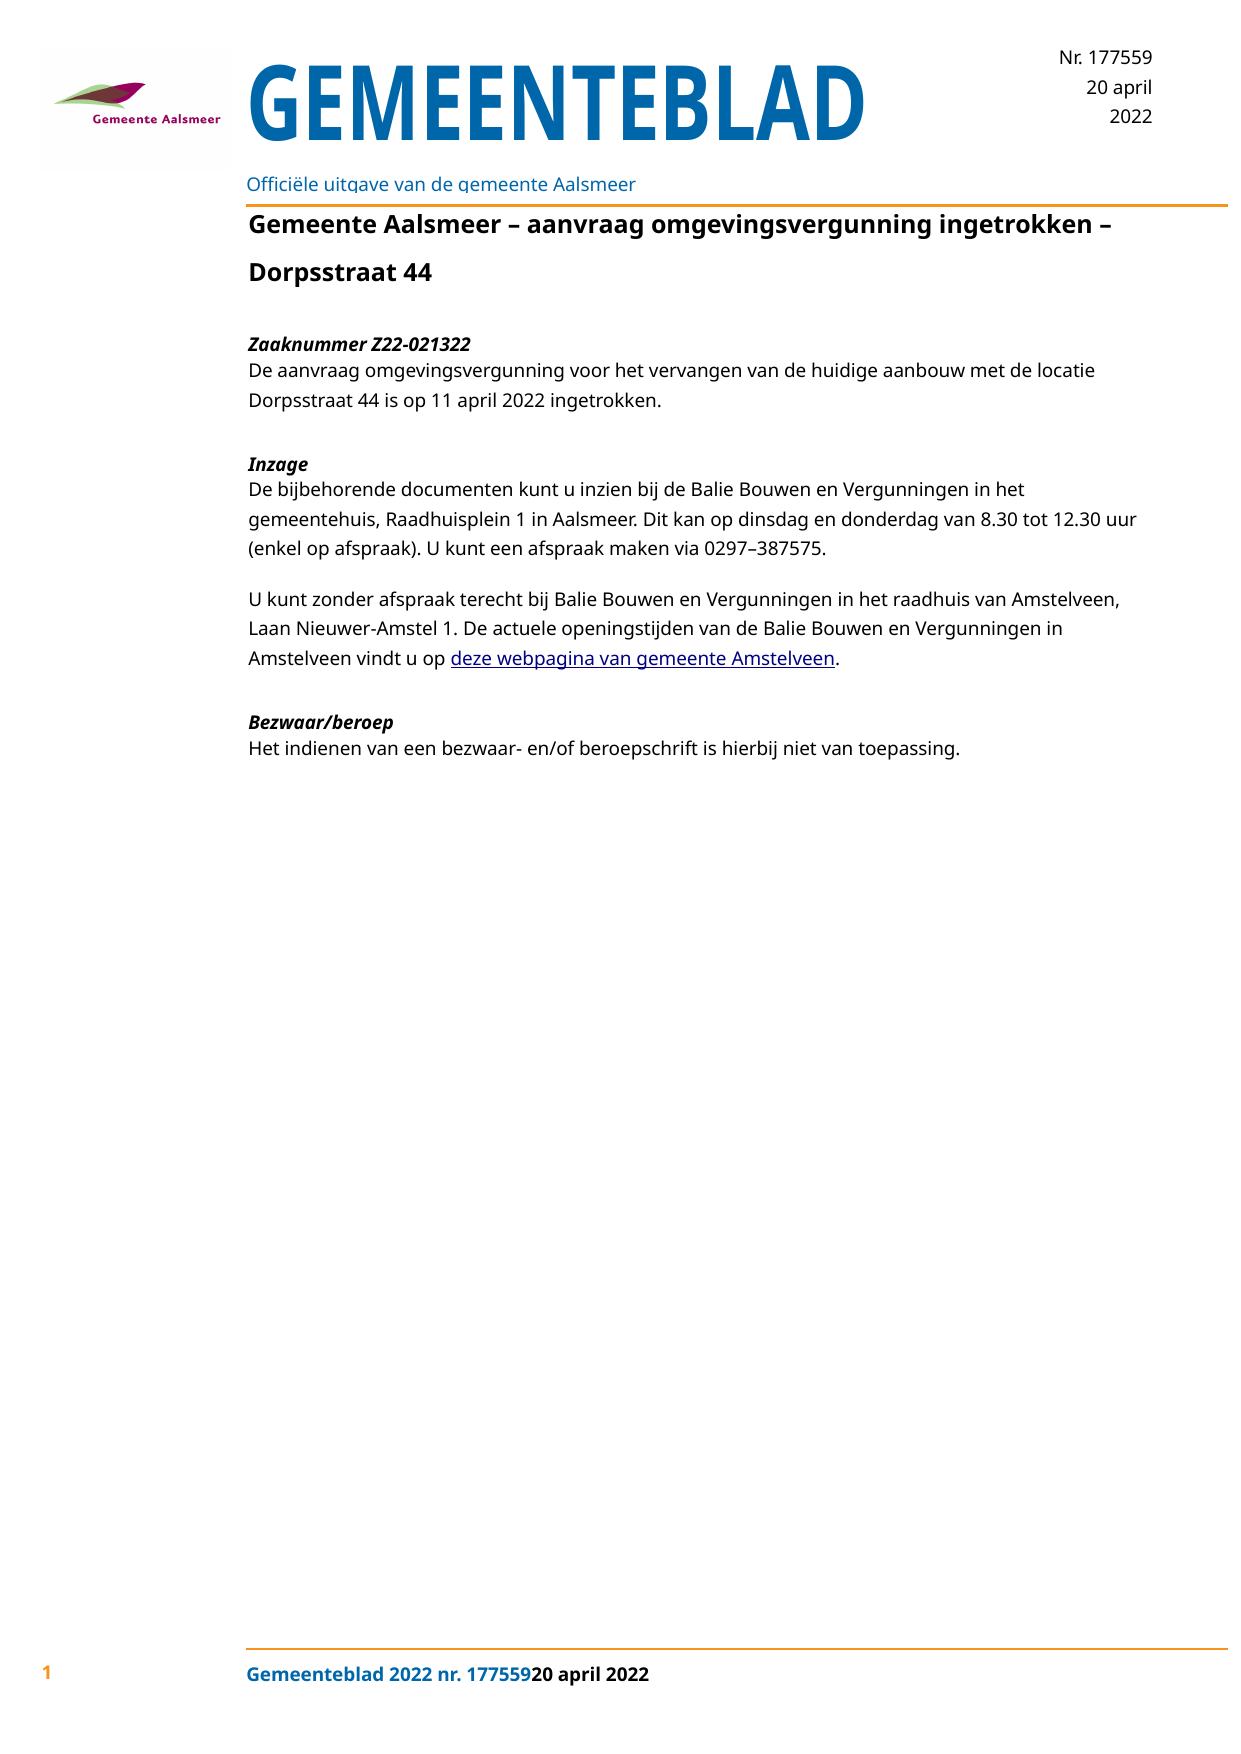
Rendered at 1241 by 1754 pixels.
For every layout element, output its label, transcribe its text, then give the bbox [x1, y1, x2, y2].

text Zaaknummer Z22-021322 [248, 331, 1152, 357]
text De bijbehorende documenten kunt u inzien bij de Balie Bouwen en Vergunningen in het gemeentehuis, Raadhuisplein 1 in Aalsmeer. Dit kan op dinsdag en donderdag van 8.30 tot 12.30 uur (enkel op afspraak). U kunt een afspraak maken via 0297–387575. [248, 476, 1152, 561]
text Gemeente Aalsmeer – aanvraag omgevingsvergunning ingetrokken – Dorpsstraat 44 [248, 207, 1152, 288]
text U kunt zonder afspraak terecht bij Balie Bouwen en Vergunningen in het raadhuis van Amstelveen, Laan Nieuwer-Amstel 1. De actuele openingstijden van de Balie Bouwen en Vergunningen in Amstelveen vindt u op deze webpagina van gemeente Amstelveen. [248, 586, 1152, 671]
text Bezwaar/beroep [248, 709, 1152, 735]
text Het indienen van een bezwaar- en/of beroepschrift is hierbij niet van toepassing. [248, 735, 1152, 761]
text De aanvraag omgevingsvergunning voor het vervangen van de huidige aanbouw met de locatie Dorpsstraat 44 is op 11 april 2022 ingetrokken. [248, 357, 1152, 412]
text Inzage [248, 451, 1152, 476]
picture [41, 47, 231, 172]
